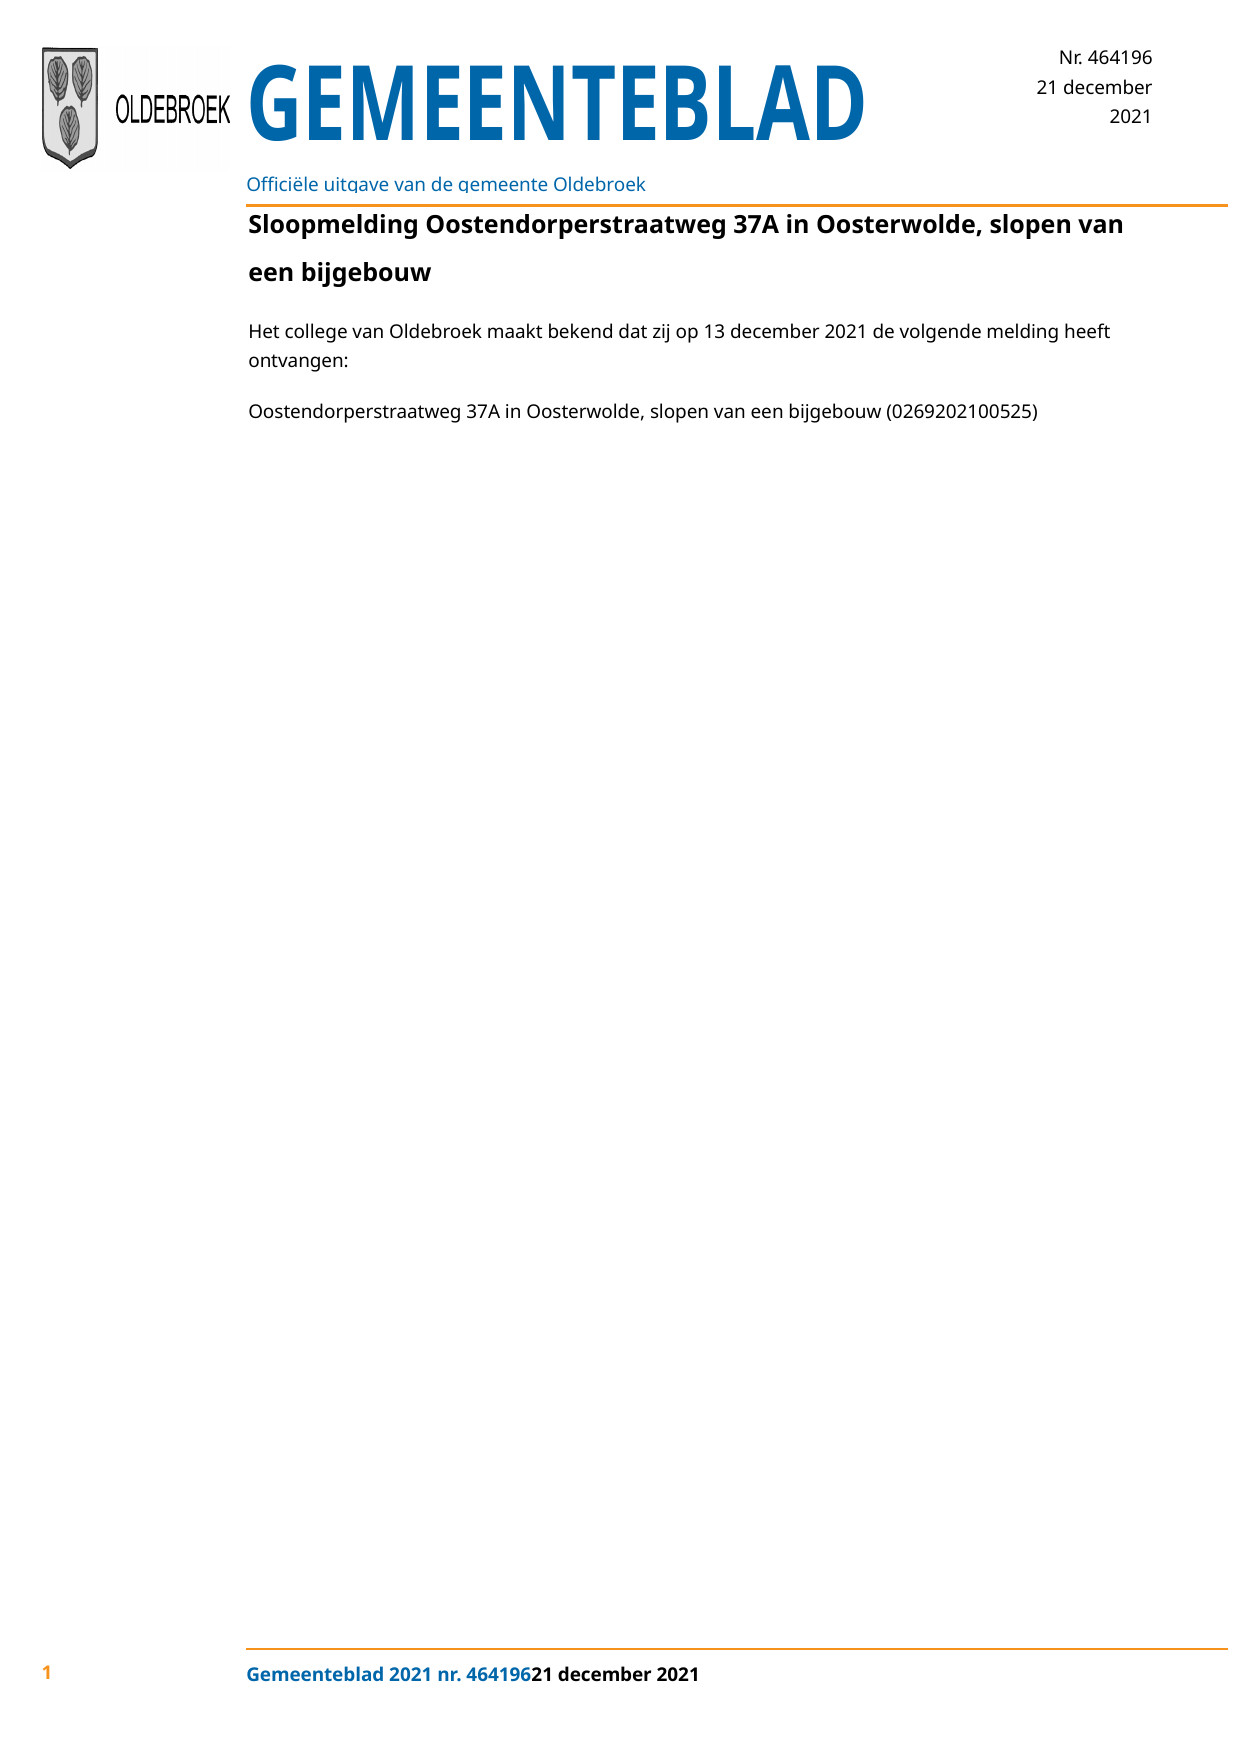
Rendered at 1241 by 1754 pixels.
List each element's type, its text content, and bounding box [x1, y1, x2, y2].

text Het college van Oldebroek maakt bekend dat zij op 13 december 2021 de volgende melding heeft ontvangen: [248, 318, 1152, 373]
picture [41, 47, 231, 172]
text Sloopmelding Oostendorperstraatweg 37A in Oosterwolde, slopen van een bijgebouw [248, 207, 1152, 288]
text Oostendorperstraatweg 37A in Oosterwolde, slopen van een bijgebouw (0269202100525) [248, 398, 1152, 424]
